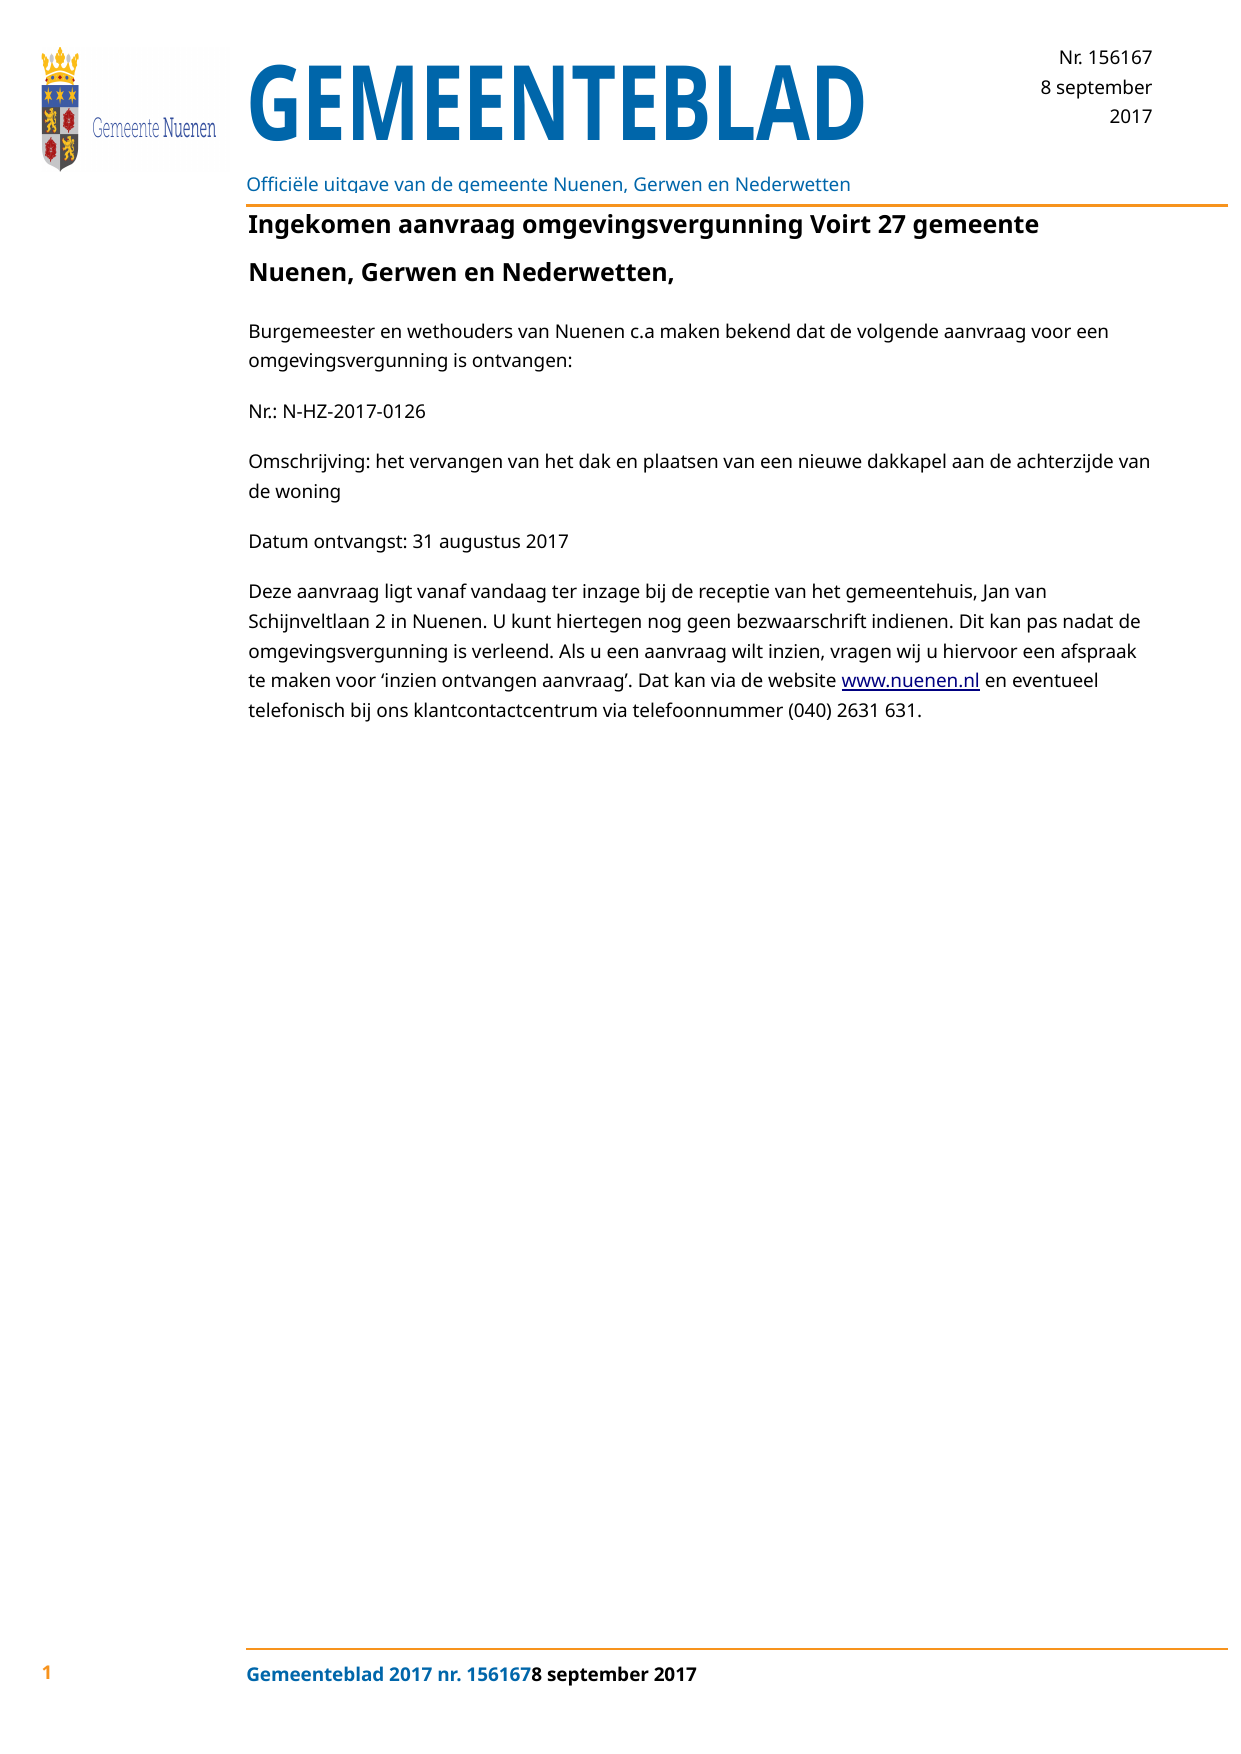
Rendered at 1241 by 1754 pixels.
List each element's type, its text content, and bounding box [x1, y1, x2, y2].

text Deze aanvraag ligt vanaf vandaag ter inzage bij de receptie van het gemeentehuis, Jan van Schijnveltlaan 2 in Nuenen. U kunt hiertegen nog geen bezwaarschrift indienen. Dit kan pas nadat de omgevingsvergunning is verleend. Als u een aanvraag wilt inzien, vragen wij u hiervoor een afspraak te maken voor ‘inzien ontvangen aanvraag’. Dat kan via de website www.nuenen.nl en eventueel telefonisch bij ons klantcontactcentrum via telefoonnummer (040) 2631 631. [248, 579, 1152, 723]
text Ingekomen aanvraag omgevingsvergunning Voirt 27 gemeente Nuenen, Gerwen en Nederwetten, [248, 207, 1152, 288]
text Omschrijving: het vervangen van het dak en plaatsen van een nieuwe dakkapel aan de achterzijde van de woning [248, 448, 1152, 504]
picture [41, 47, 231, 172]
text Datum ontvangst: 31 augustus 2017 [248, 528, 1152, 554]
text Nr.: N-HZ-2017-0126 [248, 398, 1152, 424]
text Burgemeester en wethouders van Nuenen c.a maken bekend dat de volgende aanvraag voor een omgevingsvergunning is ontvangen: [248, 318, 1152, 373]
